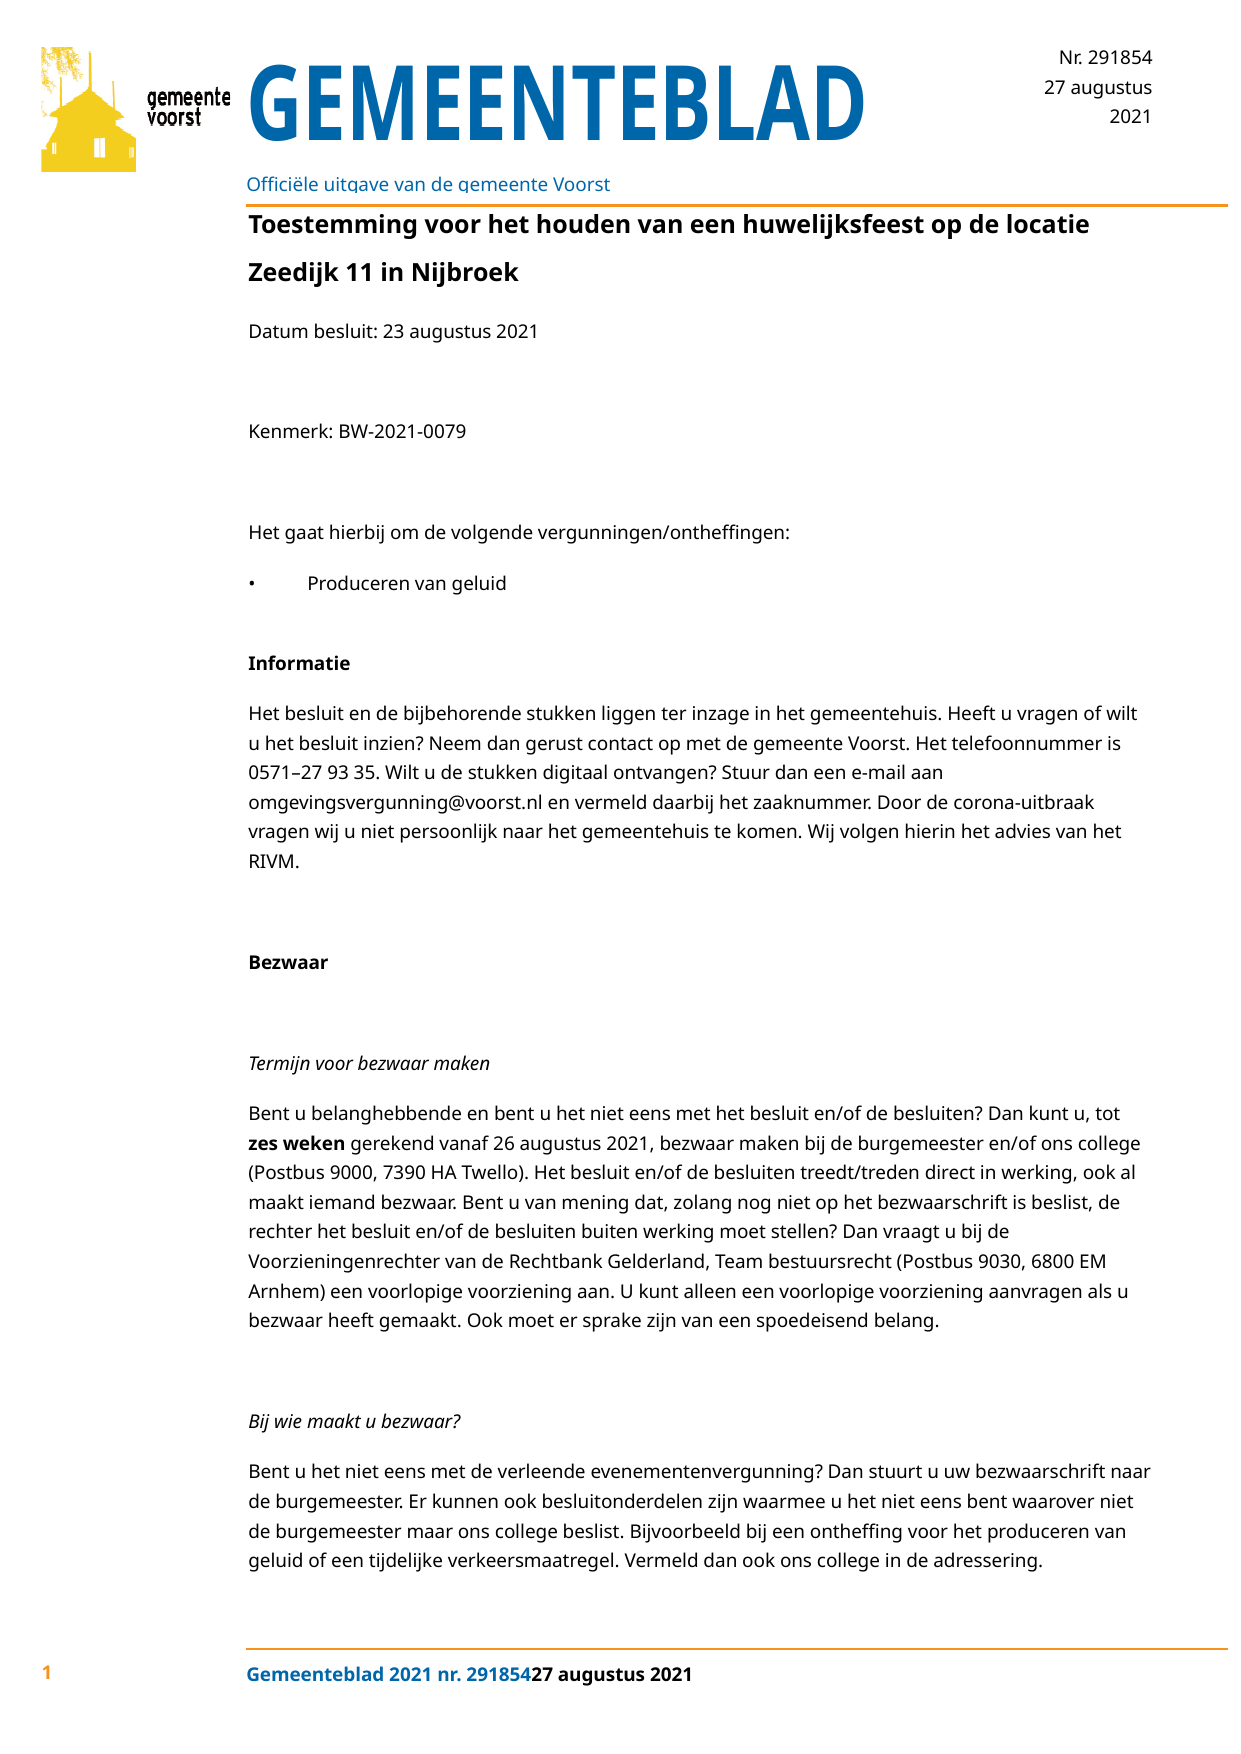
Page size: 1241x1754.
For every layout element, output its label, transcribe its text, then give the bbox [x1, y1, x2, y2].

text Kenmerk: BW-2021-0079 [248, 419, 1152, 444]
list Produceren van geluid [248, 570, 1152, 596]
text Toestemming voor het houden van een huwelijksfeest op de locatie Zeedijk 11 in Nijbroek [248, 207, 1152, 288]
text Bezwaar [248, 949, 1152, 975]
text Datum besluit: 23 augustus 2021 [248, 318, 1152, 344]
text Informatie [248, 650, 1152, 676]
text Het gaat hierbij om de volgende vergunningen/ontheffingen: [248, 519, 1152, 545]
text Bent u het niet eens met de verleende evenementenvergunning? Dan stuurt u uw bezwaarschrift naar de burgemeester. Er kunnen ook besluitonderdelen zijn waarmee u het niet eens bent waarover niet de burgemeester maar ons college beslist. Bijvoorbeeld bij een ontheffing voor het produceren van geluid of een tijdelijke verkeersmaatregel. Vermeld dan ook ons college in de adressering. [248, 1459, 1152, 1573]
text Bij wie maakt u bezwaar? [248, 1408, 1152, 1434]
picture [41, 47, 231, 172]
text Termijn voor bezwaar maken [248, 1050, 1152, 1076]
text Het besluit en de bijbehorende stukken liggen ter inzage in het gemeentehuis. Heeft u vragen of wilt u het besluit inzien? Neem dan gerust contact op met de gemeente Voorst. Het telefoonnummer is 0571–27 93 35. Wilt u de stukken digitaal ontvangen? Stuur dan een e-mail aan omgevingsvergunning@voorst.nl en vermeld daarbij het zaaknummer. Door de corona-uitbraak vragen wij u niet persoonlijk naar het gemeentehuis te komen. Wij volgen hierin het advies van het RIVM. [248, 700, 1152, 874]
text Bent u belanghebbende en bent u het niet eens met het besluit en/of de besluiten? Dan kunt u, tot zes weken gerekend vanaf 26 augustus 2021, bezwaar maken bij de burgemeester en/of ons college (Postbus 9000, 7390 HA Twello). Het besluit en/of de besluiten treedt/treden direct in werking, ook al maakt iemand bezwaar. Bent u van mening dat, zolang nog niet op het bezwaarschrift is beslist, de rechter het besluit en/of de besluiten buiten werking moet stellen? Dan vraagt u bij de Voorzieningenrechter van de Rechtbank Gelderland, Team bestuursrecht (Postbus 9030, 6800 EM Arnhem) een voorlopige voorziening aan. U kunt alleen een voorlopige voorziening aanvragen als u bezwaar heeft gemaakt. Ook moet er sprake zijn van een spoedeisend belang. [248, 1100, 1152, 1333]
